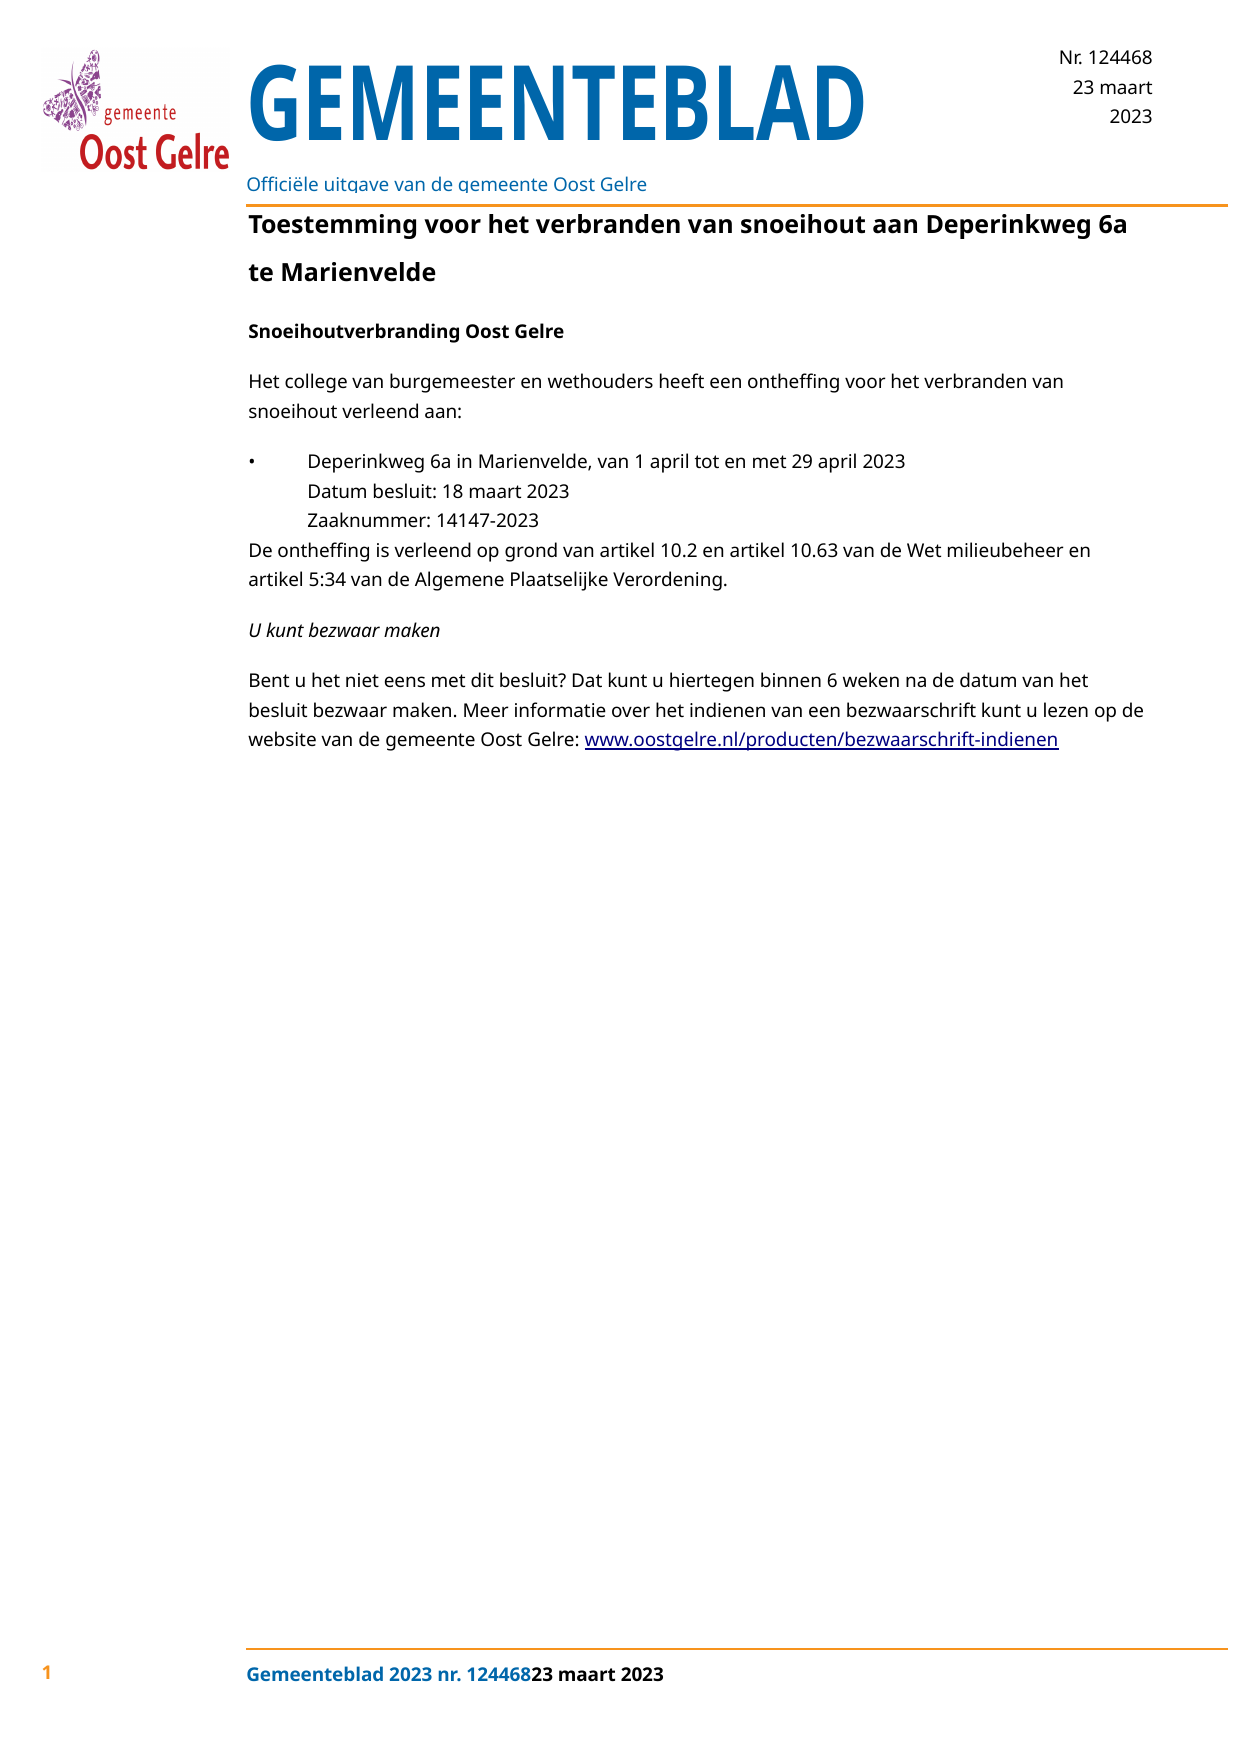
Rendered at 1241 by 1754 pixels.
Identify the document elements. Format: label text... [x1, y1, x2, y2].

text U kunt bezwaar maken [248, 617, 1152, 643]
text Bent u het niet eens met dit besluit? Dat kunt u hiertegen binnen 6 weken na de datum van het besluit bezwaar maken. Meer informatie over het indienen van een bezwaarschrift kunt u lezen op de website van de gemeente Oost Gelre: www.oostgelre.nl/producten/bezwaarschrift-indienen [248, 667, 1152, 752]
text De ontheffing is verleend op grond van artikel 10.2 en artikel 10.63 van de Wet milieubeheer en artikel 5:34 van de Algemene Plaatselijke Verordening. [248, 537, 1152, 592]
list Deperinkweg 6a in Marienvelde, van 1 april tot en met 29 april 2023 [248, 448, 1152, 474]
text Snoeihoutverbranding Oost Gelre [248, 318, 1152, 344]
list Zaaknummer: 14147-2023 [248, 507, 1152, 533]
list Datum besluit: 18 maart 2023 [248, 478, 1152, 504]
picture [41, 47, 231, 172]
text Het college van burgemeester en wethouders heeft een ontheffing voor het verbranden van snoeihout verleend aan: [248, 368, 1152, 424]
text Toestemming voor het verbranden van snoeihout aan Deperinkweg 6a te Marienvelde [248, 207, 1152, 288]
